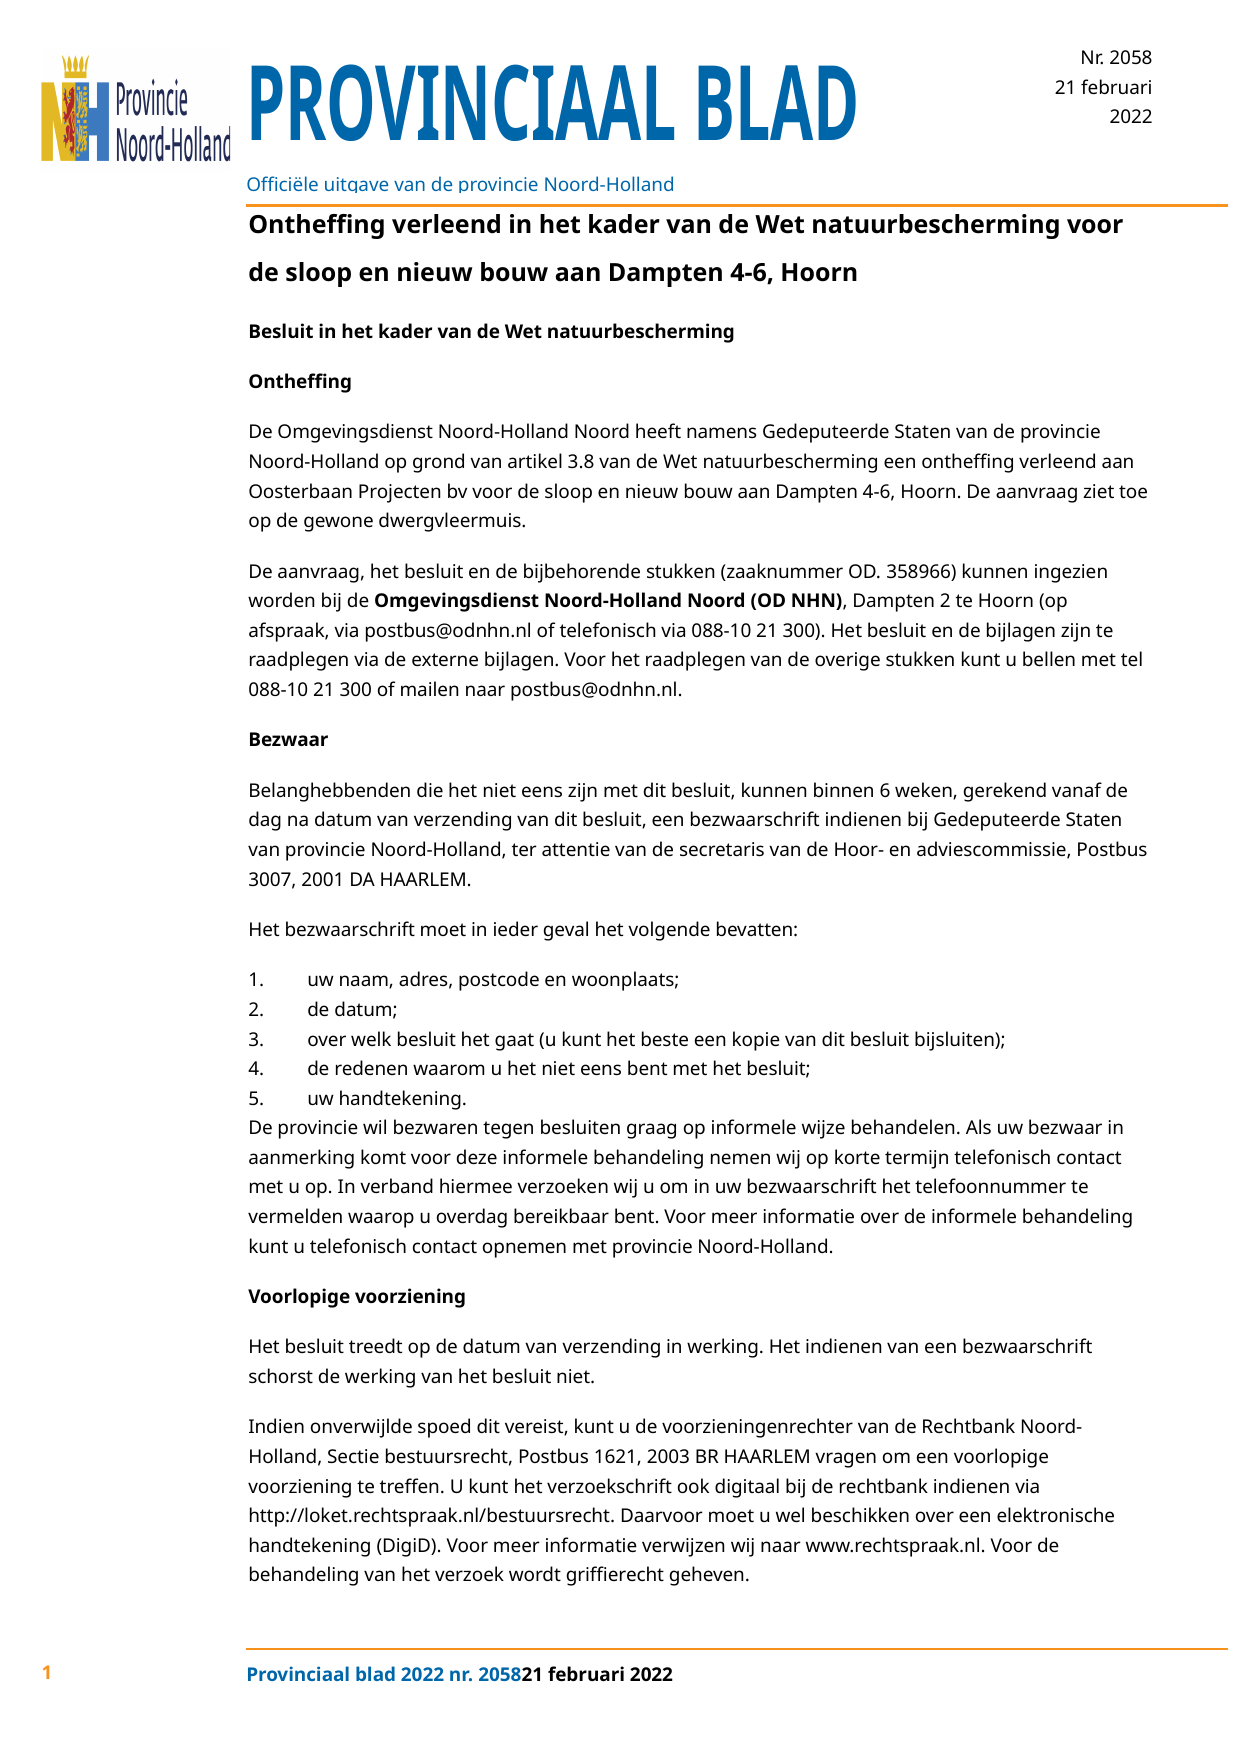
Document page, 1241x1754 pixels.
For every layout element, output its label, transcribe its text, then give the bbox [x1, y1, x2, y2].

list de redenen waarom u het niet eens bent met het besluit; [248, 1055, 1152, 1081]
list uw naam, adres, postcode en woonplaats; [248, 967, 1152, 992]
text Voorlopige voorziening [248, 1283, 1152, 1309]
text Ontheffing verleend in het kader van de Wet natuurbescherming voor de sloop en nieuw bouw aan Dampten 4-6, Hoorn [248, 207, 1152, 288]
text De provincie wil bezwaren tegen besluiten graag op informele wijze behandelen. Als uw bezwaar in aanmerking komt voor deze informele behandeling nemen wij op korte termijn telefonisch contact met u op. In verband hiermee verzoeken wij u om in uw bezwaarschrift het telefoonnummer te vermelden waarop u overdag bereikbaar bent. Voor meer informatie over de informele behandeling kunt u telefonisch contact opnemen met provincie Noord-Holland. [248, 1114, 1152, 1259]
text Indien onverwijlde spoed dit vereist, kunt u de voorzieningenrechter van de Rechtbank Noord-Holland, Sectie bestuursrecht, Postbus 1621, 2003 BR HAARLEM vragen om een voorlopige voorziening te treffen. U kunt het verzoekschrift ook digitaal bij de rechtbank indienen via http://loket.rechtspraak.nl/bestuursrecht. Daarvoor moet u wel beschikken over een elektronische handtekening (DigiD). Voor meer informatie verwijzen wij naar www.rechtspraak.nl. Voor de behandeling van het verzoek wordt griffierecht geheven. [248, 1414, 1152, 1587]
text Besluit in het kader van de Wet natuurbescherming [248, 318, 1152, 344]
text Het bezwaarschrift moet in ieder geval het volgende bevatten: [248, 916, 1152, 942]
text De Omgevingsdienst Noord-Holland Noord heeft namens Gedeputeerde Staten van de provincie Noord-Holland op grond van artikel 3.8 van de Wet natuurbescherming een ontheffing verleend aan Oosterbaan Projecten bv voor de sloop en nieuw bouw aan Dampten 4-6, Hoorn. De aanvraag ziet toe op de gewone dwergvleermuis. [248, 419, 1152, 533]
text Bezwaar [248, 727, 1152, 752]
list uw handtekening. [248, 1085, 1152, 1111]
text Het besluit treedt op de datum van verzending in werking. Het indienen van een bezwaarschrift schorst de werking van het besluit niet. [248, 1334, 1152, 1389]
list over welk besluit het gaat (u kunt het beste een kopie van dit besluit bijsluiten); [248, 1026, 1152, 1052]
text Ontheffing [248, 368, 1152, 394]
list de datum; [248, 996, 1152, 1022]
picture [41, 47, 231, 172]
text Belanghebbenden die het niet eens zijn met dit besluit, kunnen binnen 6 weken, gerekend vanaf de dag na datum van verzending van dit besluit, een bezwaarschrift indienen bij Gedeputeerde Staten van provincie Noord-Holland, ter attentie van de secretaris van de Hoor- en adviescommissie, Postbus 3007, 2001 DA HAARLEM. [248, 777, 1152, 892]
text De aanvraag, het besluit en de bijbehorende stukken (zaaknummer OD. 358966) kunnen ingezien worden bij de Omgevingsdienst Noord-Holland Noord (OD NHN), Dampten 2 te Hoorn (op afspraak, via postbus@odnhn.nl of telefonisch via 088-10 21 300). Het besluit en de bijlagen zijn te raadplegen via de externe bijlagen. Voor het raadplegen van de overige stukken kunt u bellen met tel 088-10 21 300 of mailen naar postbus@odnhn.nl. [248, 558, 1152, 702]
